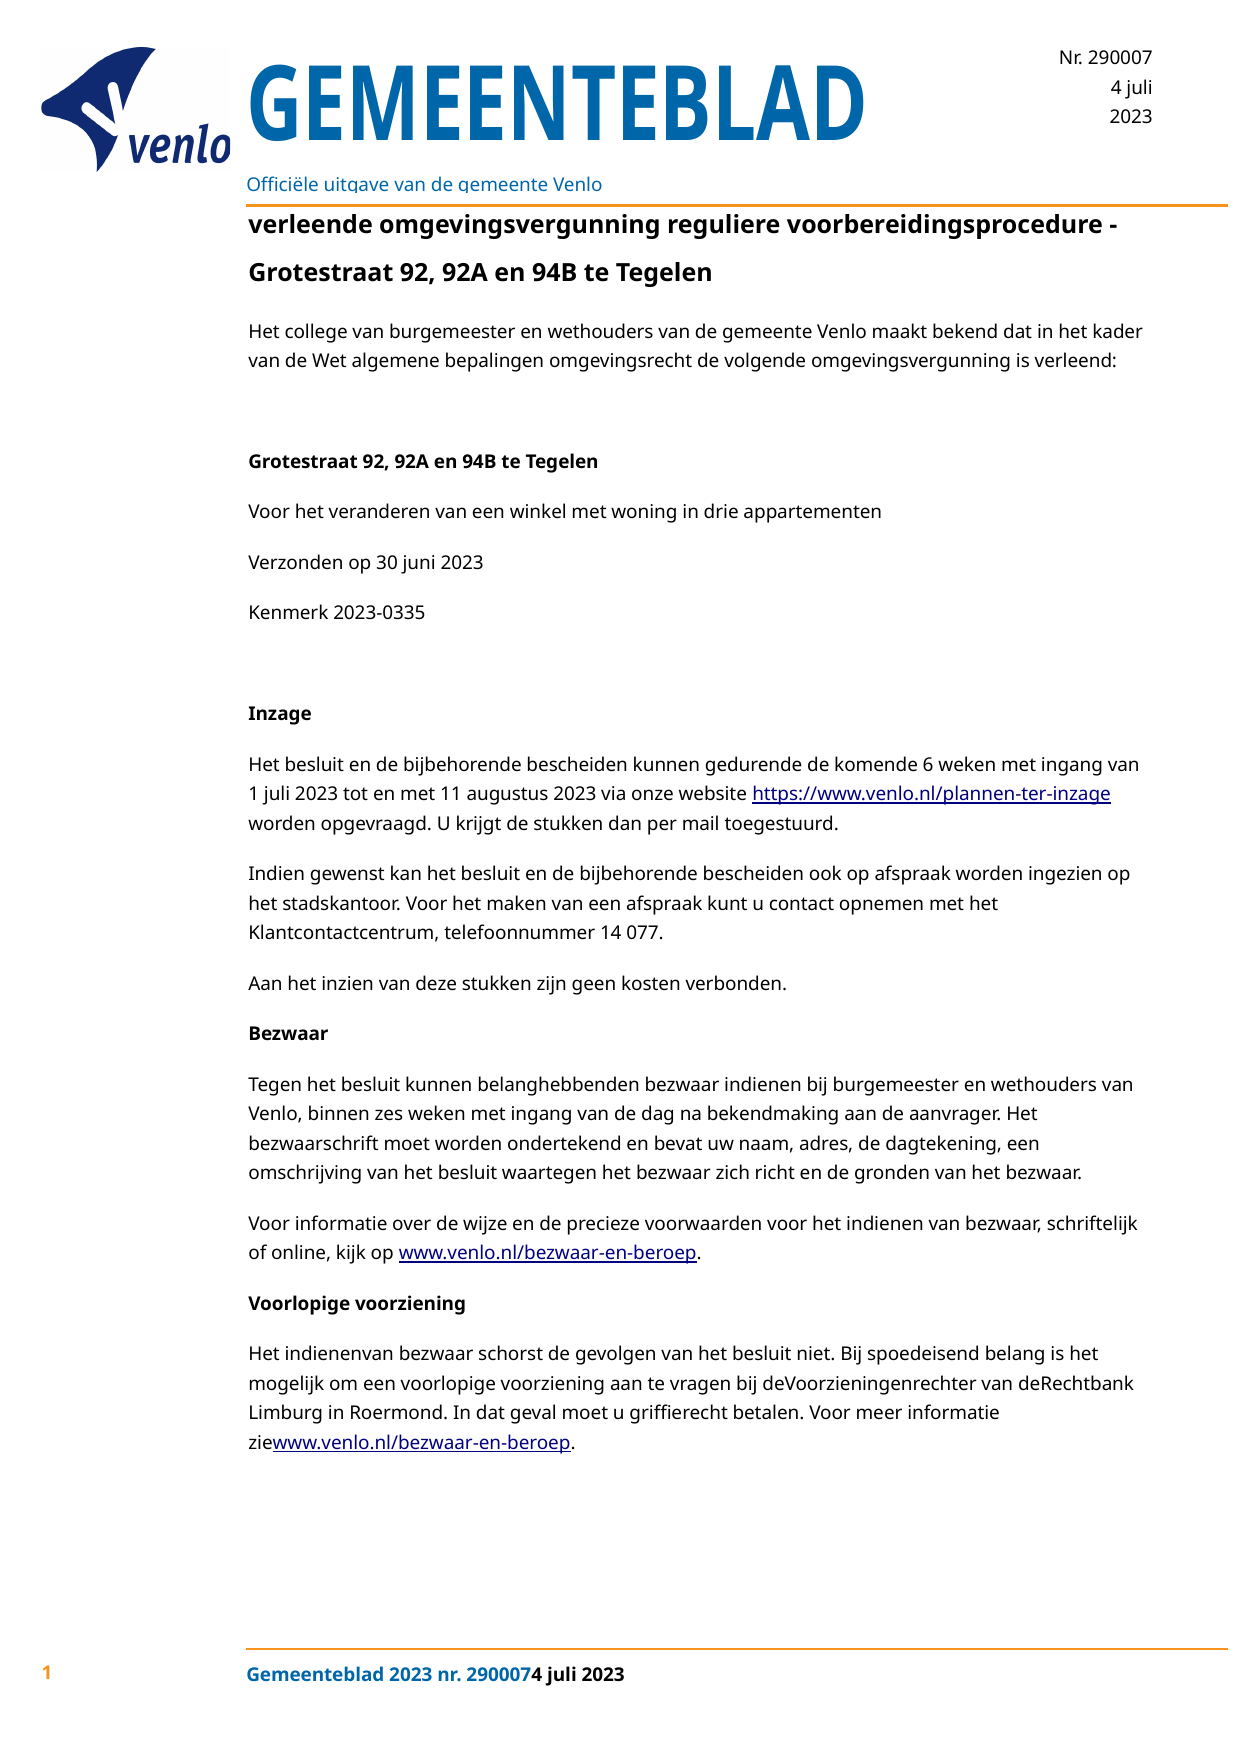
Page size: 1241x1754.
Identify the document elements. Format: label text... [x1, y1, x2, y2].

text Voor informatie over de wijze en de precieze voorwaarden voor het indienen van bezwaar, schriftelijk of online, kijk op www.venlo.nl/bezwaar-en-beroep. [248, 1210, 1152, 1265]
text Voorlopige voorziening [248, 1290, 1152, 1316]
text verleende omgevingsvergunning reguliere voorbereidingsprocedure - Grotestraat 92, 92A en 94B te Tegelen [248, 207, 1152, 288]
text Bezwaar [248, 1020, 1152, 1046]
text Inzage [248, 700, 1152, 726]
text Indien gewenst kan het besluit en de bijbehorende bescheiden ook op afspraak worden ingezien op het stadskantoor. Voor het maken van een afspraak kunt u contact opnemen met het Klantcontactcentrum, telefoonnummer 14 077. [248, 860, 1152, 945]
picture [41, 47, 231, 172]
text Het college van burgemeester en wethouders van de gemeente Venlo maakt bekend dat in het kader van de Wet algemene bepalingen omgevingsrecht de volgende omgevingsvergunning is verleend: [248, 318, 1152, 373]
text Verzonden op 30 juni 2023 [248, 549, 1152, 575]
text Het indienenvan bezwaar schorst de gevolgen van het besluit niet. Bij spoedeisend belang is het mogelijk om een voorlopige voorziening aan te vragen bij deVoorzieningenrechter van deRechtbank Limburg in Roermond. In dat geval moet u griffierecht betalen. Voor meer informatie ziewww.venlo.nl/bezwaar-en-beroep. [248, 1340, 1152, 1455]
text Kenmerk 2023-0335 [248, 599, 1152, 625]
text Grotestraat 92, 92A en 94B te Tegelen [248, 448, 1152, 474]
text Aan het inzien van deze stukken zijn geen kosten verbonden. [248, 970, 1152, 996]
text Voor het veranderen van een winkel met woning in drie appartementen [248, 499, 1152, 524]
text Het besluit en de bijbehorende bescheiden kunnen gedurende de komende 6 weken met ingang van 1 juli 2023 tot en met 11 augustus 2023 via onze website https://www.venlo.nl/plannen-ter-inzage worden opgevraagd. U krijgt de stukken dan per mail toegestuurd. [248, 751, 1152, 836]
text Tegen het besluit kunnen belanghebbenden bezwaar indienen bij burgemeester en wethouders van Venlo, binnen zes weken met ingang van de dag na bekendmaking aan de aanvrager. Het bezwaarschrift moet worden ondertekend en bevat uw naam, adres, de dagtekening, een omschrijving van het besluit waartegen het bezwaar zich richt en de gronden van het bezwaar. [248, 1071, 1152, 1185]
